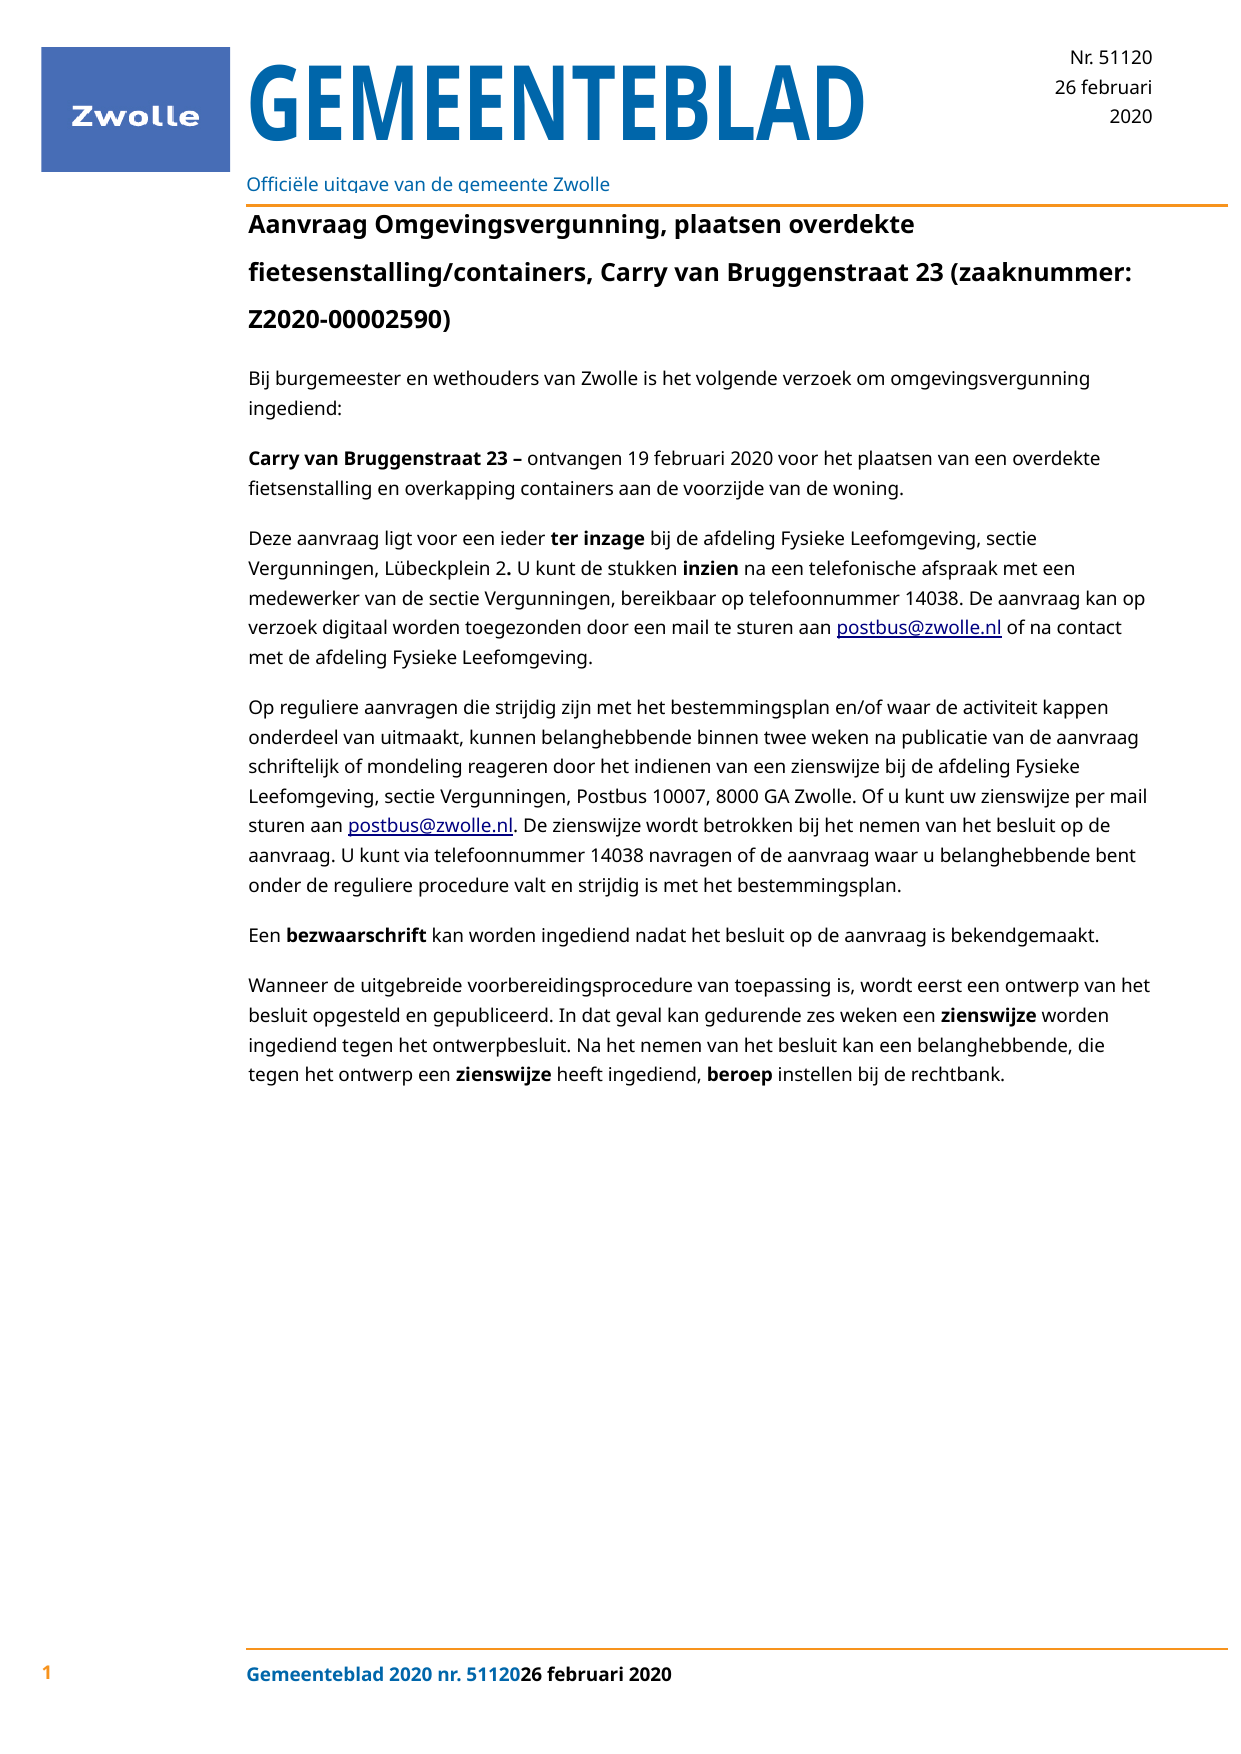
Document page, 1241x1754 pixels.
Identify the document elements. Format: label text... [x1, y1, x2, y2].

text Carry van Bruggenstraat 23 – ontvangen 19 februari 2020 voor het plaatsen van een overdekte fietsenstalling en overkapping containers aan de voorzijde van de woning. [248, 446, 1152, 501]
text Een bezwaarschrift kan worden ingediend nadat het besluit op de aanvraag is bekendgemaakt. [248, 922, 1152, 948]
text Wanneer de uitgebreide voorbereidingsprocedure van toepassing is, wordt eerst een ontwerp van het besluit opgesteld en gepubliceerd. In dat geval kan gedurende zes weken een zienswijze worden ingediend tegen het ontwerpbesluit. Na het nemen van het besluit kan een belanghebbende, die tegen het ontwerp een zienswijze heeft ingediend, beroep instellen bij de rechtbank. [248, 973, 1152, 1087]
text Deze aanvraag ligt voor een ieder ter inzage bij de afdeling Fysieke Leefomgeving, sectie Vergunningen, Lübeckplein 2. U kunt de stukken inzien na een telefonische afspraak met een medewerker van de sectie Vergunningen, bereikbaar op telefoonnummer 14038. De aanvraag kan op verzoek digitaal worden toegezonden door een mail te sturen aan postbus@zwolle.nl of na contact met de afdeling Fysieke Leefomgeving. [248, 526, 1152, 669]
text Op reguliere aanvragen die strijdig zijn met het bestemmingsplan en/of waar de activiteit kappen onderdeel van uitmaakt, kunnen belanghebbende binnen twee weken na publicatie van de aanvraag schriftelijk of mondeling reageren door het indienen van een zienswijze bij de afdeling Fysieke Leefomgeving, sectie Vergunningen, Postbus 10007, 8000 GA Zwolle. Of u kunt uw zienswijze per mail sturen aan postbus@zwolle.nl. De zienswijze wordt betrokken bij het nemen van het besluit op de aanvraag. U kunt via telefoonnummer 14038 navragen of de aanvraag waar u belanghebbende bent onder de reguliere procedure valt en strijdig is met het bestemmingsplan. [248, 694, 1152, 897]
text Bij burgemeester en wethouders van Zwolle is het volgende verzoek om omgevingsvergunning ingediend: [248, 366, 1152, 421]
picture [41, 47, 231, 172]
text Aanvraag Omgevingsvergunning, plaatsen overdekte fietesenstalling/containers, Carry van Bruggenstraat 23 (zaaknummer: Z2020-00002590) [248, 207, 1152, 336]
